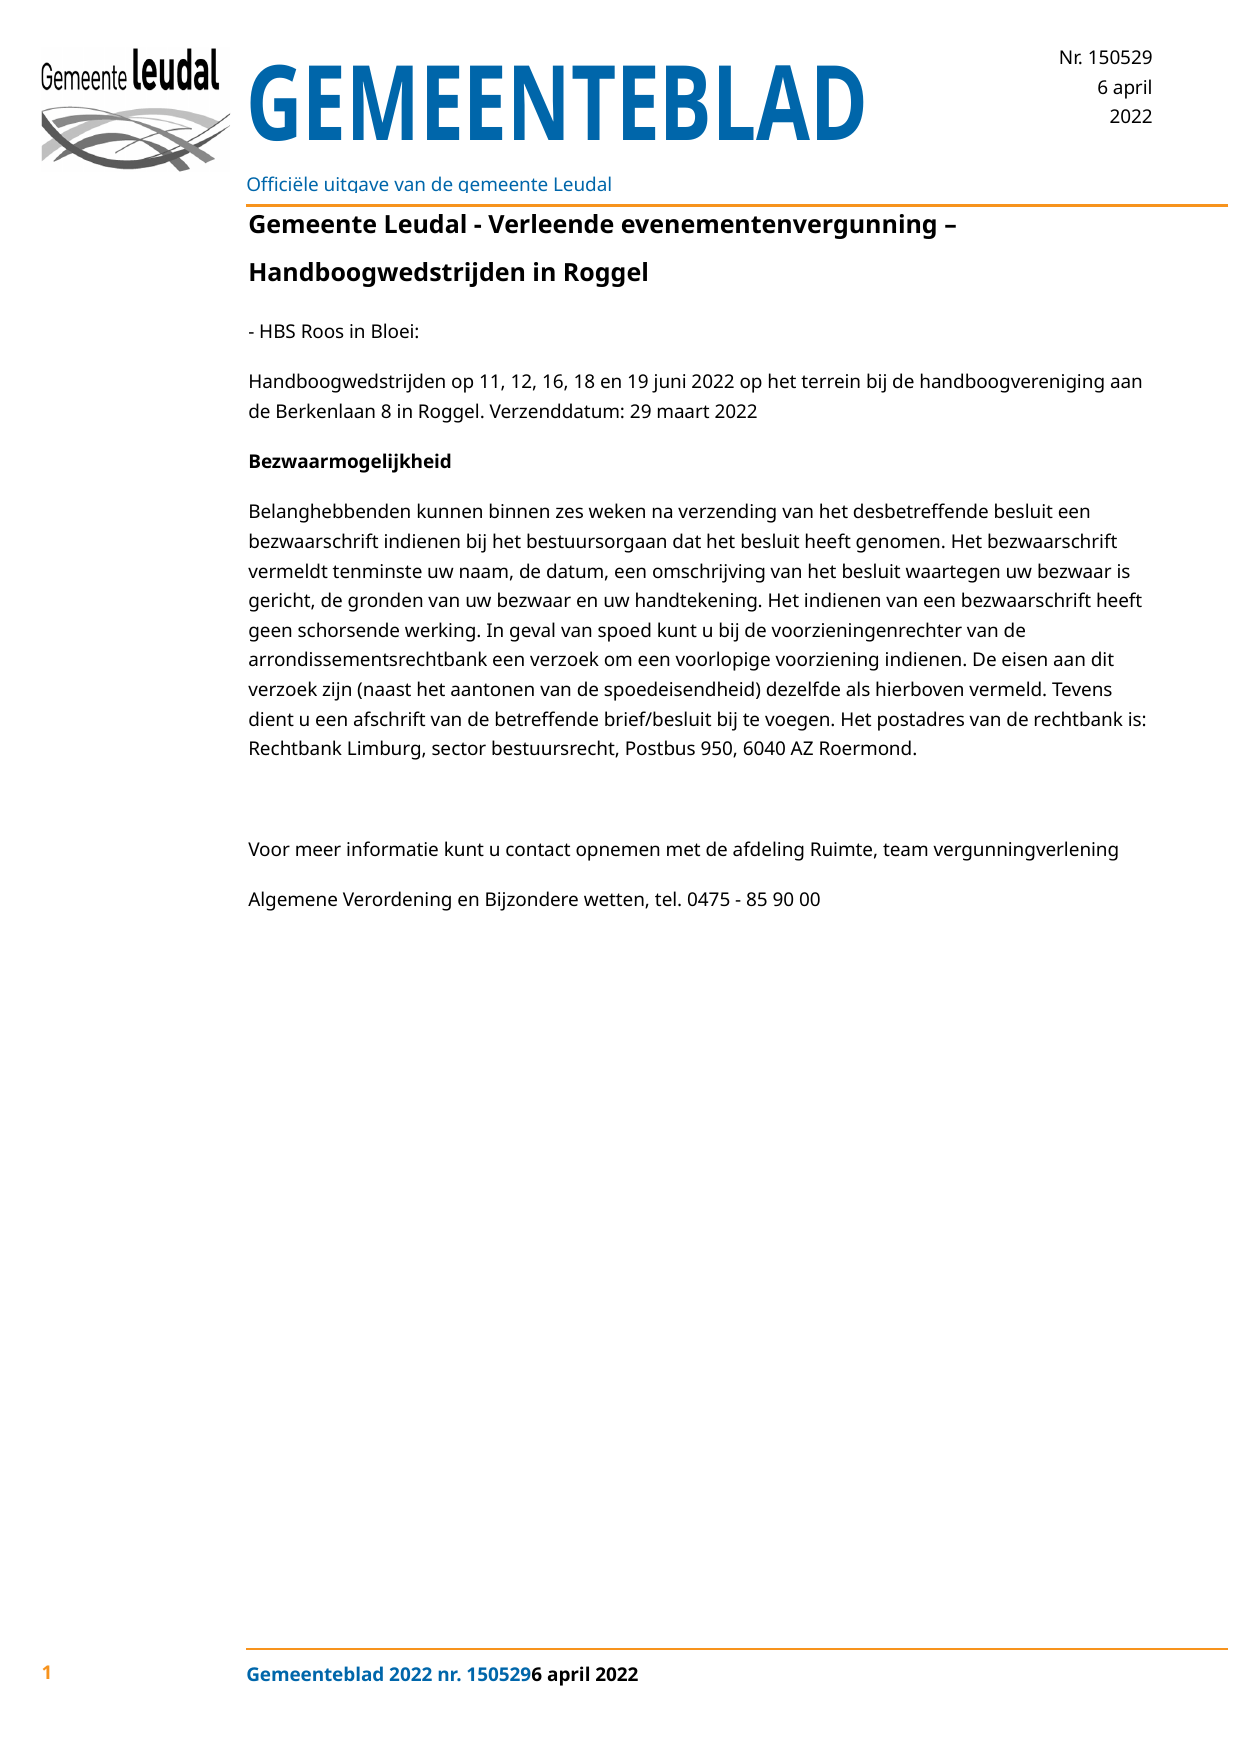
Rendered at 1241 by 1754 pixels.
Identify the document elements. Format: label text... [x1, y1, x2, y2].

text Gemeente Leudal - Verleende evenementenvergunning – Handboogwedstrijden in Roggel [248, 207, 1152, 288]
text - HBS Roos in Bloei: [248, 318, 1152, 344]
text Algemene Verordening en Bijzondere wetten, tel. 0475 - 85 90 00 [248, 887, 1152, 912]
text Belanghebbenden kunnen binnen zes weken na verzending van het desbetreffende besluit een bezwaarschrift indienen bij het bestuursorgaan dat het besluit heeft genomen. Het bezwaarschrift vermeldt tenminste uw naam, de datum, een omschrijving van het besluit waartegen uw bezwaar is gericht, de gronden van uw bezwaar en uw handtekening. Het indienen van een bezwaarschrift heeft geen schorsende werking. In geval van spoed kunt u bij de voorzieningenrechter van de arrondissementsrechtbank een verzoek om een voorlopige voorziening indienen. De eisen aan dit verzoek zijn (naast het aantonen van de spoedeisendheid) dezelfde als hierboven vermeld. Tevens dient u een afschrift van de betreffende brief/besluit bij te voegen. Het postadres van de rechtbank is: Rechtbank Limburg, sector bestuursrecht, Postbus 950, 6040 AZ Roermond. [248, 499, 1152, 761]
text Handboogwedstrijden op 11, 12, 16, 18 en 19 juni 2022 op het terrein bij de handboogvereniging aan de Berkenlaan 8 in Roggel. Verzenddatum: 29 maart 2022 [248, 368, 1152, 424]
text Bezwaarmogelijkheid [248, 448, 1152, 474]
picture [41, 47, 231, 172]
text Voor meer informatie kunt u contact opnemen met de afdeling Ruimte, team vergunningverlening [248, 836, 1152, 862]
